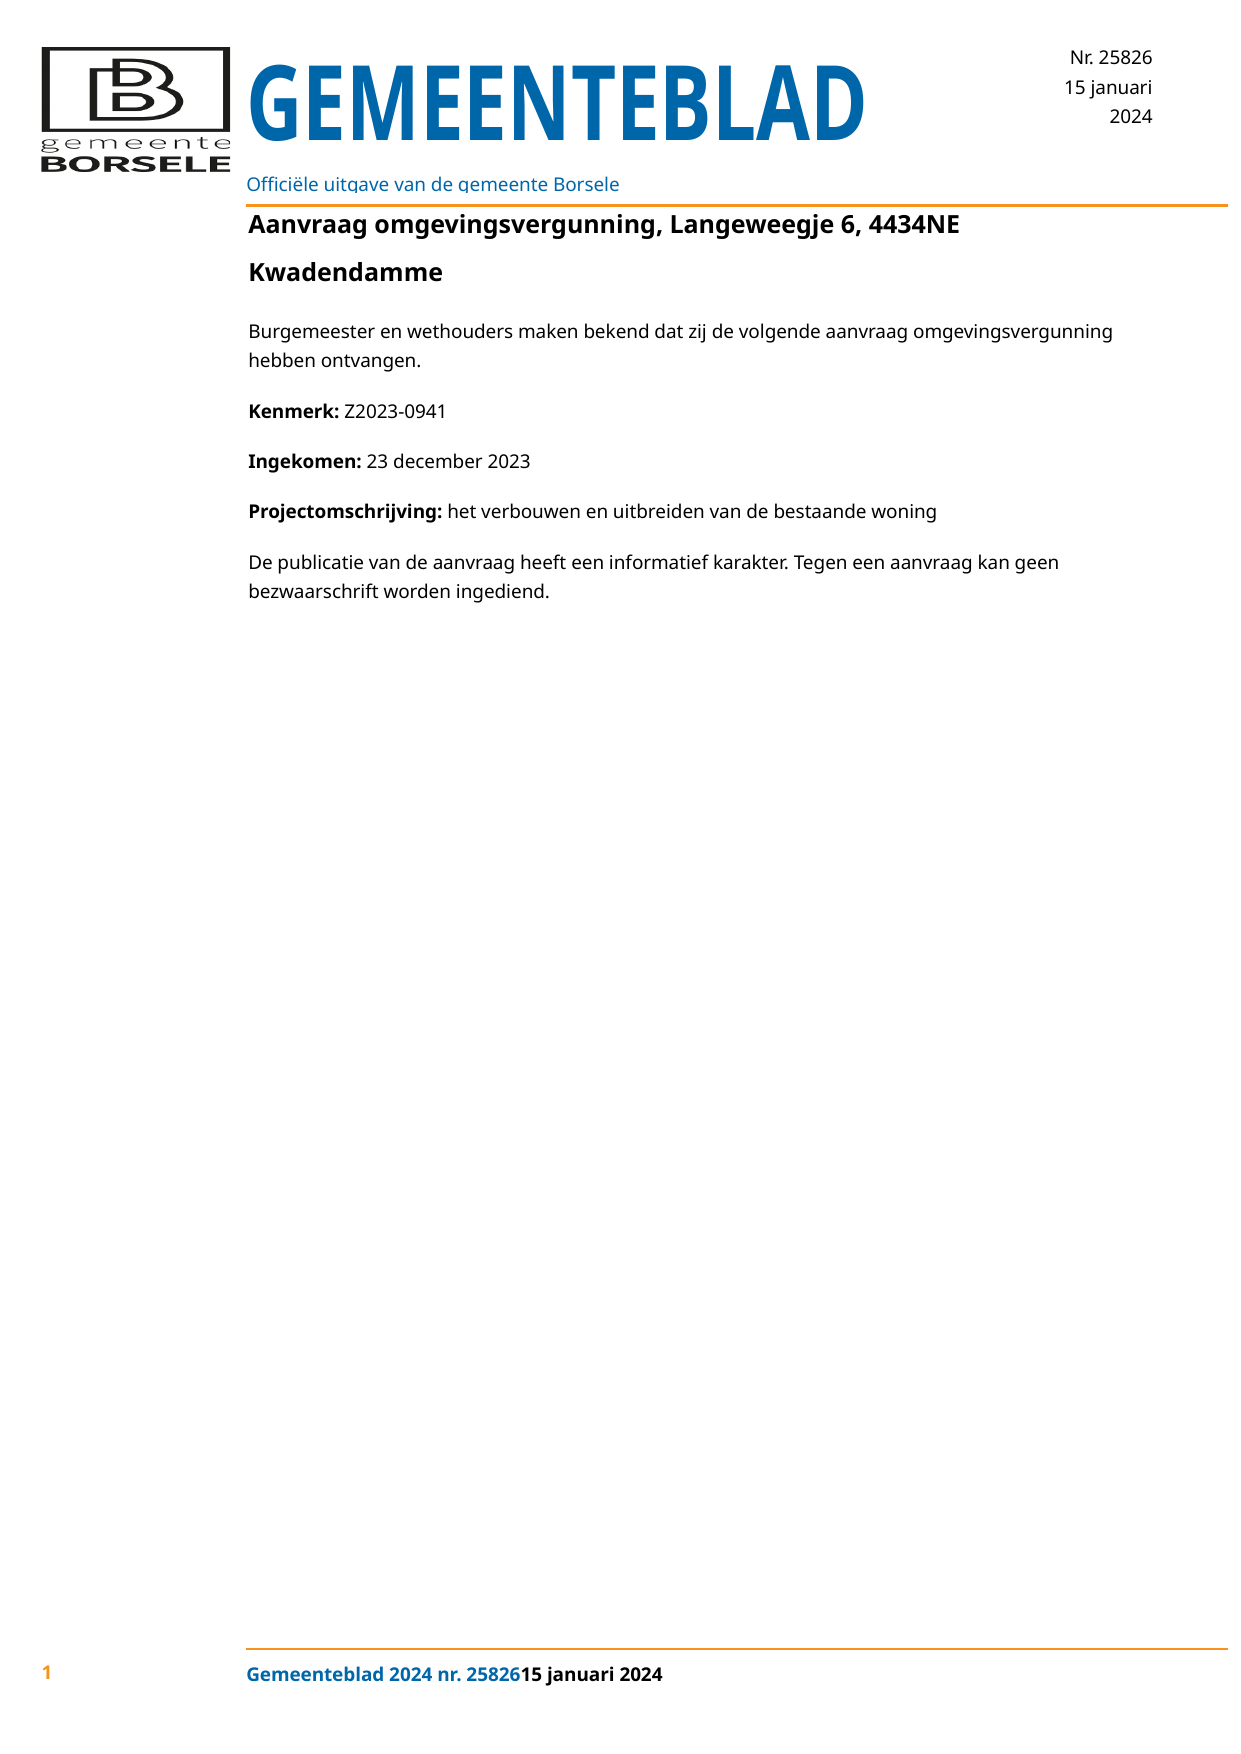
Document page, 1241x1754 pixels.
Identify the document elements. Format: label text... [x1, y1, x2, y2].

text Kenmerk: Z2023-0941 [248, 398, 1152, 424]
text Projectomschrijving: het verbouwen en uitbreiden van de bestaande woning [248, 499, 1152, 524]
picture [41, 47, 231, 172]
text Ingekomen: 23 december 2023 [248, 448, 1152, 474]
text Aanvraag omgevingsvergunning, Langeweegje 6, 4434NE Kwadendamme [248, 207, 1152, 288]
text De publicatie van de aanvraag heeft een informatief karakter. Tegen een aanvraag kan geen bezwaarschrift worden ingediend. [248, 549, 1152, 604]
text Burgemeester en wethouders maken bekend dat zij de volgende aanvraag omgevingsvergunning hebben ontvangen. [248, 318, 1152, 373]
